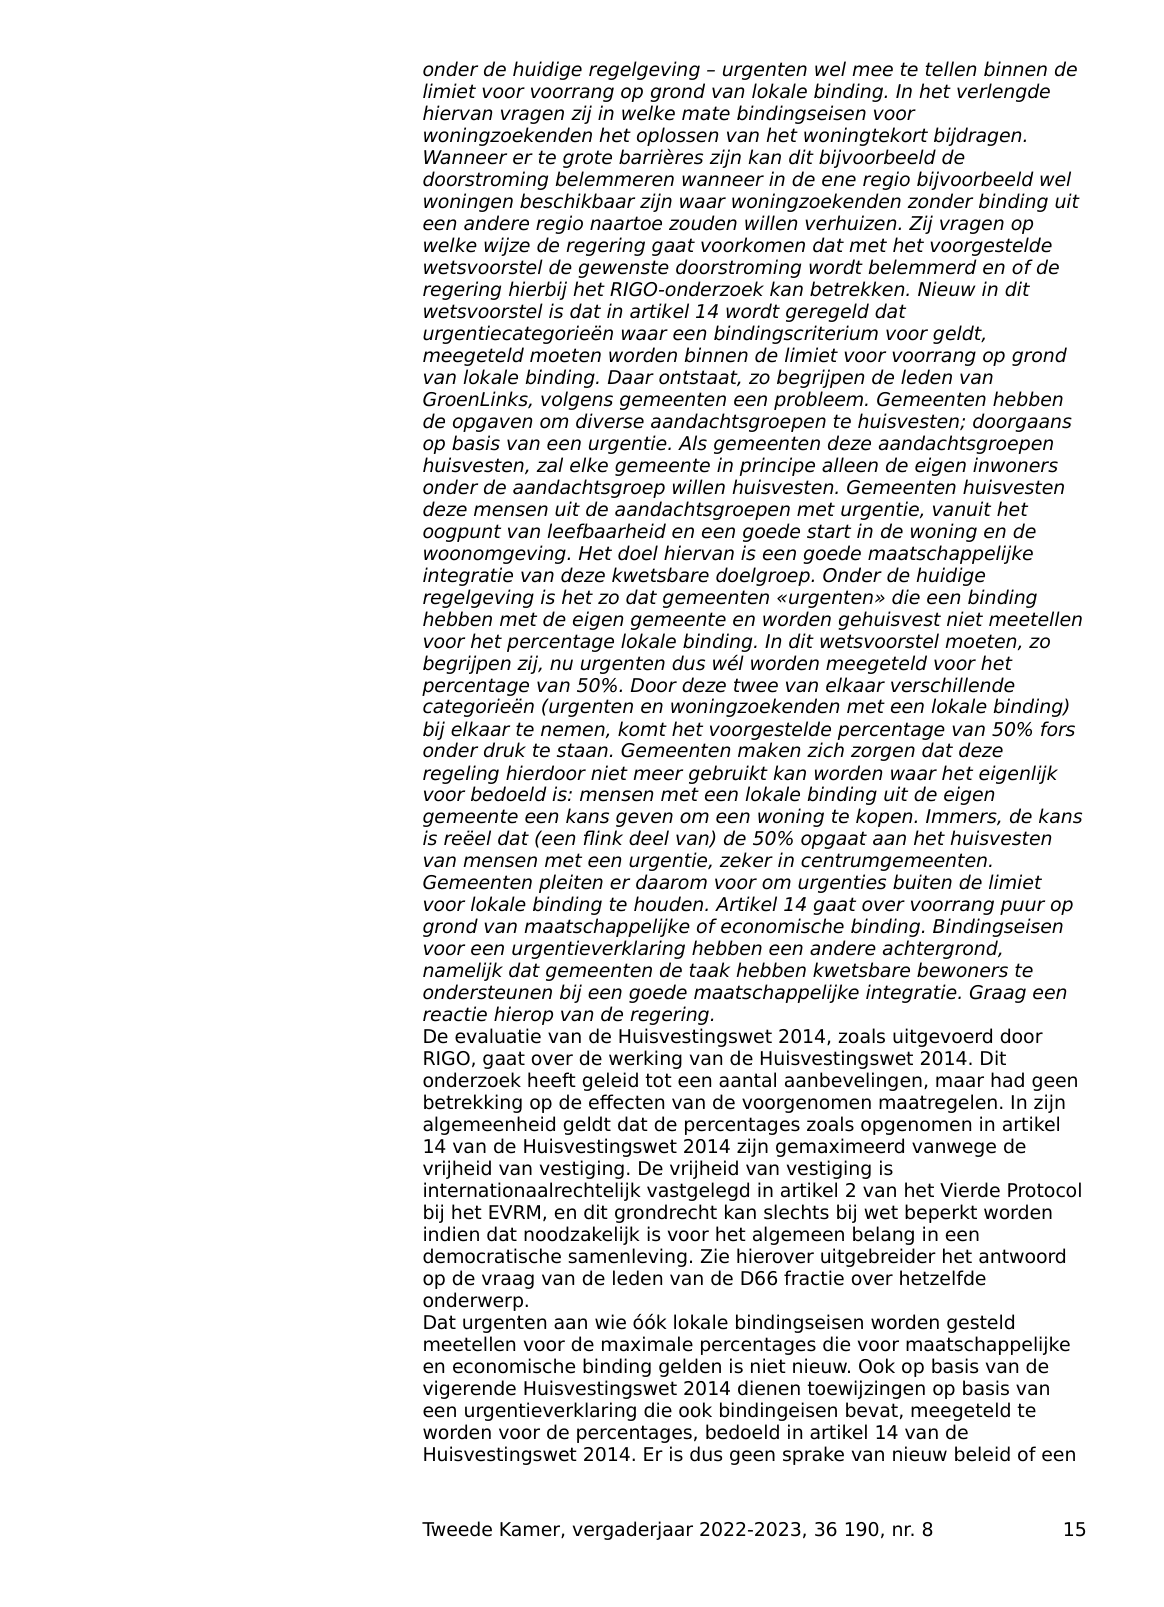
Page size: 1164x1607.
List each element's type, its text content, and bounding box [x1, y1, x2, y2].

text De evaluatie van de Huisvestingswet 2014, zoals uitgevoerd door RIGO, gaat over de werking van de Huisvestingswet 2014. Dit onderzoek heeft geleid tot een aantal aanbevelingen, maar had geen betrekking op de effecten van de voorgenomen maatregelen. In zijn algemeenheid geldt dat de percentages zoals opgenomen in artikel 14 van de Huisvestingswet 2014 zijn gemaximeerd vanwege de vrijheid van vestiging. De vrijheid van vestiging is internationaalrechtelijk vastgelegd in artikel 2 van het Vierde Protocol bij het EVRM, en dit grondrecht kan slechts bij wet beperkt worden indien dat noodzakelijk is voor het algemeen belang in een democratische samenleving. Zie hierover uitgebreider het antwoord op de vraag van de leden van de D66 fractie over hetzelfde onderwerp. [422, 1026, 1087, 1312]
text Dat urgenten aan wie óók lokale bindingseisen worden gesteld meetellen voor de maximale percentages die voor maatschappelijke en economische binding gelden is niet nieuw. Ook op basis van de vigerende Huisvestingswet 2014 dienen toewijzingen op basis van een urgentieverklaring die ook bindingeisen bevat, meegeteld te worden voor de percentages, bedoeld in artikel 14 van de Huisvestingswet 2014. Er is dus geen sprake van nieuw beleid of een [422, 1312, 1087, 1466]
text onder de huidige regelgeving – urgenten wel mee te tellen binnen de limiet voor voorrang op grond van lokale binding. In het verlengde hiervan vragen zij in welke mate bindingseisen voor woningzoekenden het oplossen van het woningtekort bijdragen. Wanneer er te grote barrières zijn kan dit bijvoorbeeld de doorstroming belemmeren wanneer in de ene regio bijvoorbeeld wel woningen beschikbaar zijn waar woningzoekenden zonder binding uit een andere regio naartoe zouden willen verhuizen. Zij vragen op welke wijze de regering gaat voorkomen dat met het voorgestelde wetsvoorstel de gewenste doorstroming wordt belemmerd en of de regering hierbij het RIGO-onderzoek kan betrekken. Nieuw in dit wetsvoorstel is dat in artikel 14 wordt geregeld dat urgentiecategorieën waar een bindingscriterium voor geldt, meegeteld moeten worden binnen de limiet voor voorrang op grond van lokale binding. Daar ontstaat, zo begrijpen de leden van GroenLinks, volgens gemeenten een probleem. Gemeenten hebben de opgaven om diverse aandachtsgroepen te huisvesten; doorgaans op basis van een urgentie. Als gemeenten deze aandachtsgroepen huisvesten, zal elke gemeente in principe alleen de eigen inwoners onder de aandachtsgroep willen huisvesten. Gemeenten huisvesten deze mensen uit de aandachtsgroepen met urgentie, vanuit het oogpunt van leefbaarheid en een goede start in de woning en de woonomgeving. Het doel hiervan is een goede maatschappelijke integratie van deze kwetsbare doelgroep. Onder de huidige regelgeving is het zo dat gemeenten «urgenten» die een binding hebben met de eigen gemeente en worden gehuisvest niet meetellen voor het percentage lokale binding. In dit wetsvoorstel moeten, zo begrijpen zij, nu urgenten dus wél worden meegeteld voor het percentage van 50%. Door deze twee van elkaar verschillende categorieën (urgenten en woningzoekenden met een lokale binding) bij elkaar te nemen, komt het voorgestelde percentage van 50% fors onder druk te staan. Gemeenten maken zich zorgen dat deze regeling hierdoor niet meer gebruikt kan worden waar het eigenlijk voor bedoeld is: mensen met een lokale binding uit de eigen gemeente een kans geven om een woning te kopen. Immers, de kans is reëel dat (een flink deel van) de 50% opgaat aan het huisvesten van mensen met een urgentie, zeker in centrumgemeenten. Gemeenten pleiten er daarom voor om urgenties buiten de limiet voor lokale binding te houden. Artikel 14 gaat over voorrang puur op grond van maatschappelijke of economische binding. Bindingseisen voor een urgentieverklaring hebben een andere achtergrond, namelijk dat gemeenten de taak hebben kwetsbare bewoners te ondersteunen bij een goede maatschappelijke integratie. Graag een reactie hierop van de regering. [422, 59, 1087, 1026]
